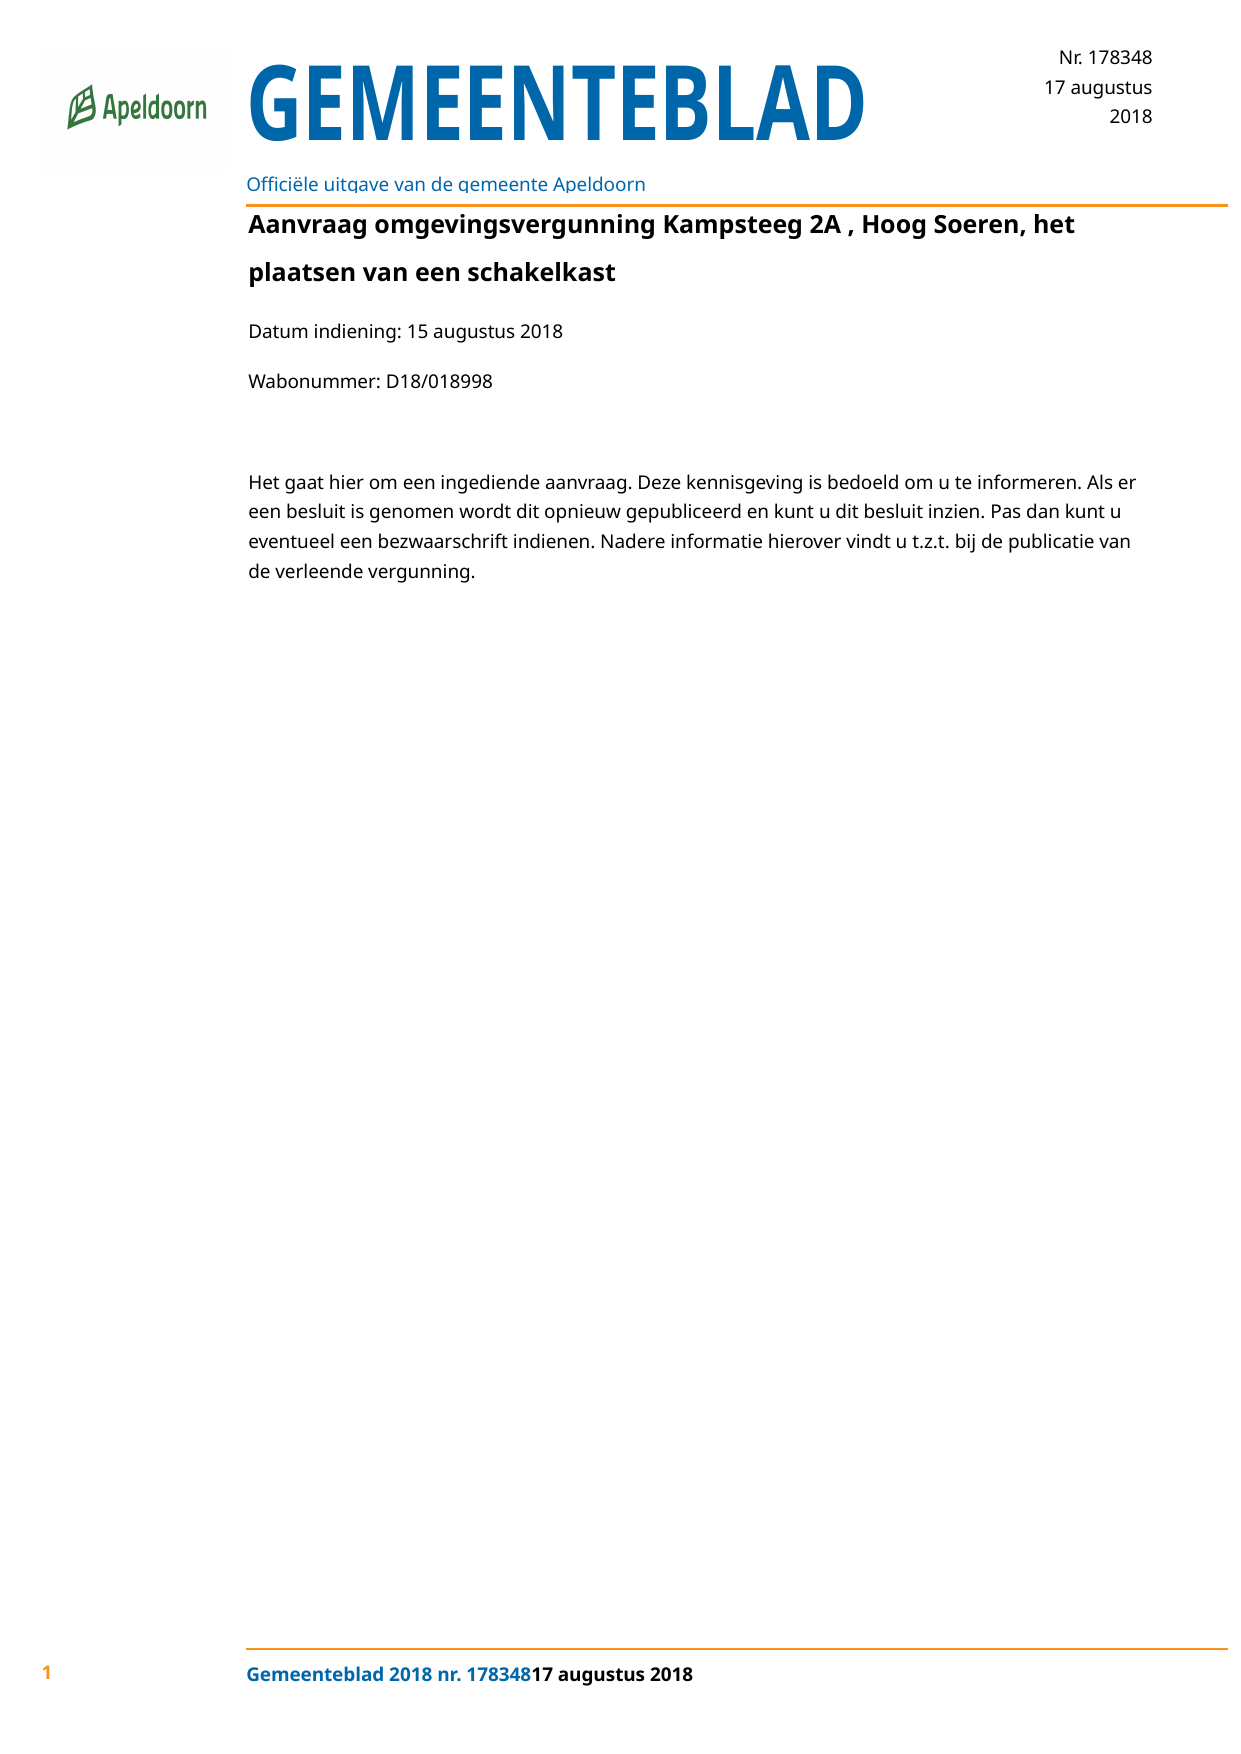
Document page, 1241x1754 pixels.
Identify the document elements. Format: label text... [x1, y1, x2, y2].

text Het gaat hier om een ingediende aanvraag. Deze kennisgeving is bedoeld om u te informeren. Als er een besluit is genomen wordt dit opnieuw gepubliceerd en kunt u dit besluit inzien. Pas dan kunt u eventueel een bezwaarschrift indienen. Nadere informatie hierover vindt u t.z.t. bij de publicatie van de verleende vergunning. [248, 469, 1152, 584]
text Datum indiening: 15 augustus 2018 [248, 318, 1152, 344]
text Wabonummer: D18/018998 [248, 368, 1152, 394]
picture [41, 47, 231, 172]
text Aanvraag omgevingsvergunning Kampsteeg 2A , Hoog Soeren, het plaatsen van een schakelkast [248, 207, 1152, 288]
